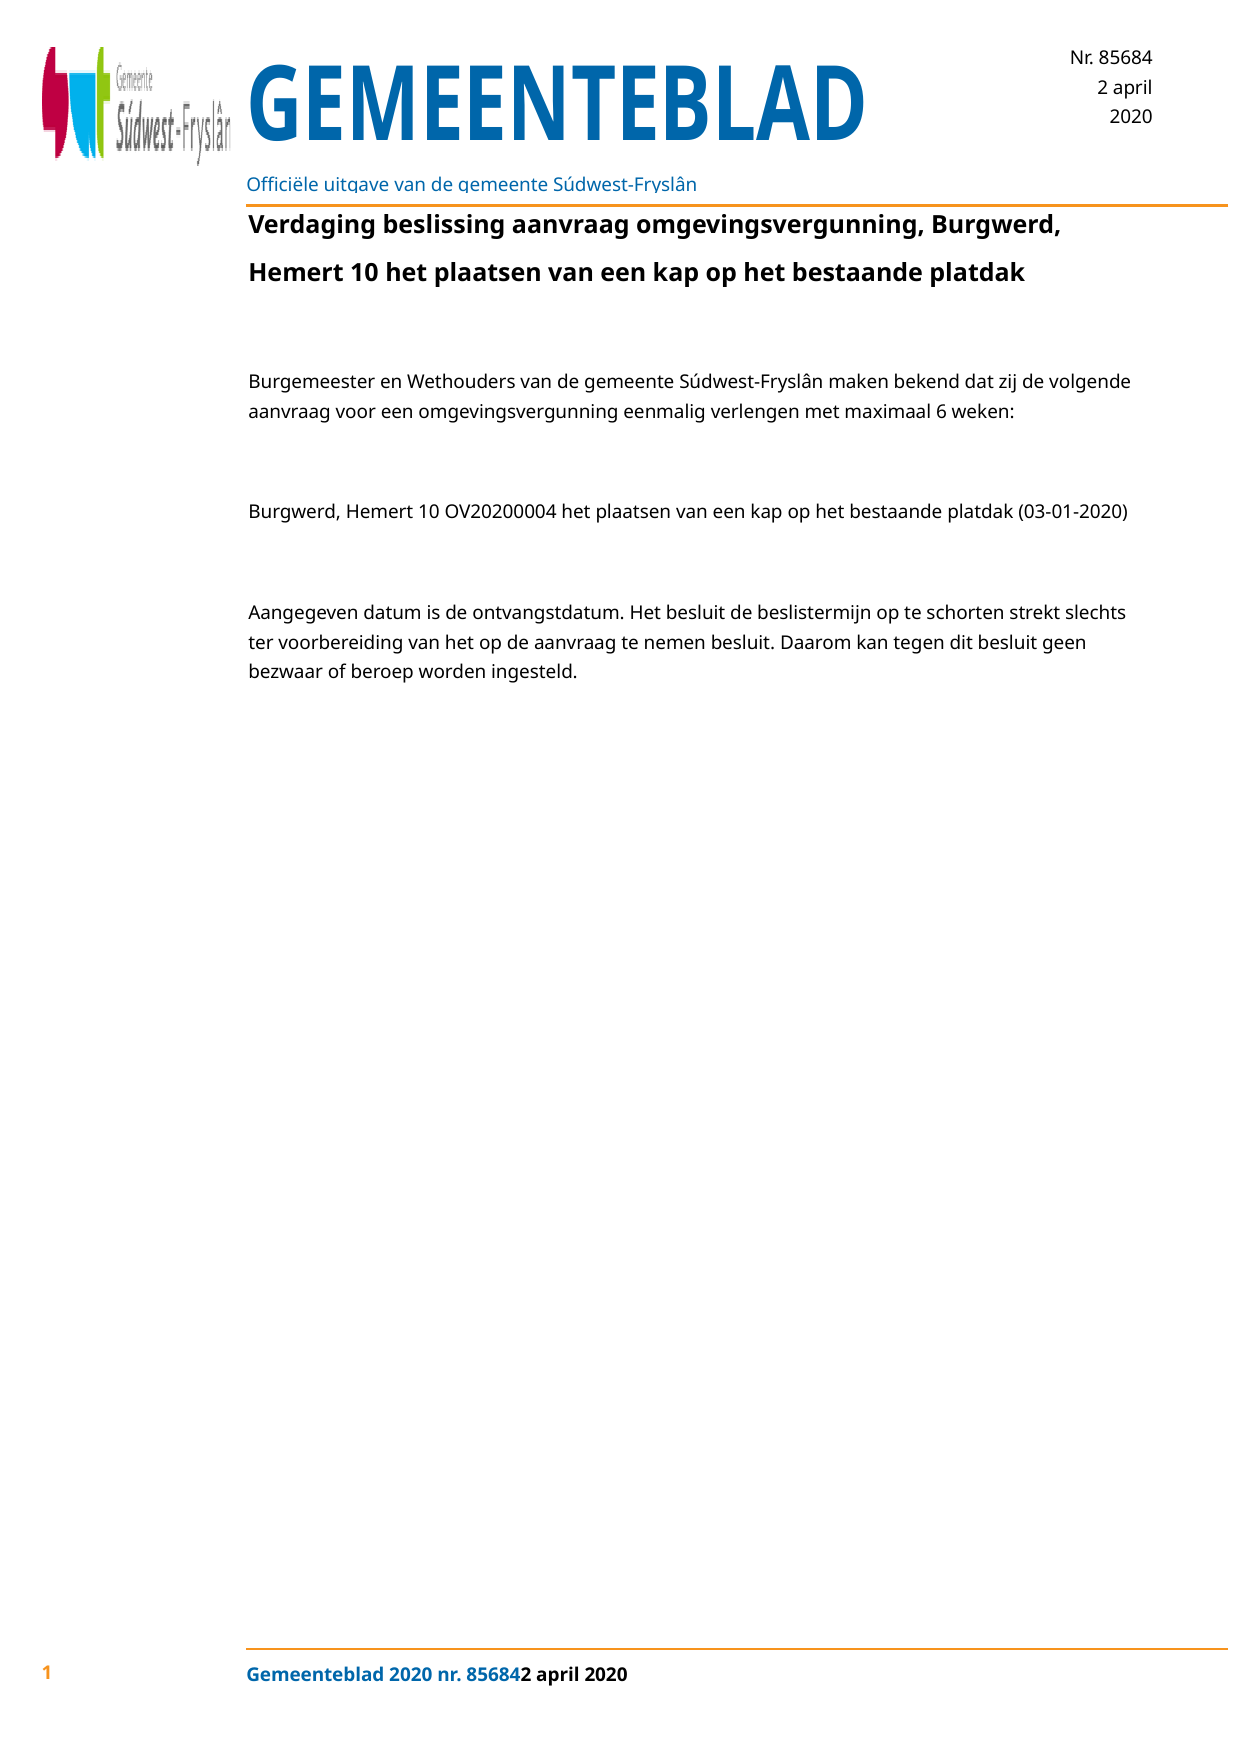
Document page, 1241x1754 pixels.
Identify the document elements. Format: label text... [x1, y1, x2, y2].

picture [41, 47, 231, 172]
text Aangegeven datum is de ontvangstdatum. Het besluit de beslistermijn op te schorten strekt slechts ter voorbereiding van het op de aanvraag te nemen besluit. Daarom kan tegen dit besluit geen bezwaar of beroep worden ingesteld. [248, 599, 1152, 684]
text Burgwerd, Hemert 10 OV20200004 het plaatsen van een kap op het bestaande platdak (03-01-2020) [248, 499, 1152, 524]
text Verdaging beslissing aanvraag omgevingsvergunning, Burgwerd, Hemert 10 het plaatsen van een kap op het bestaande platdak [248, 207, 1152, 288]
text Burgemeester en Wethouders van de gemeente Súdwest-Fryslân maken bekend dat zij de volgende aanvraag voor een omgevingsvergunning eenmalig verlengen met maximaal 6 weken: [248, 368, 1152, 424]
